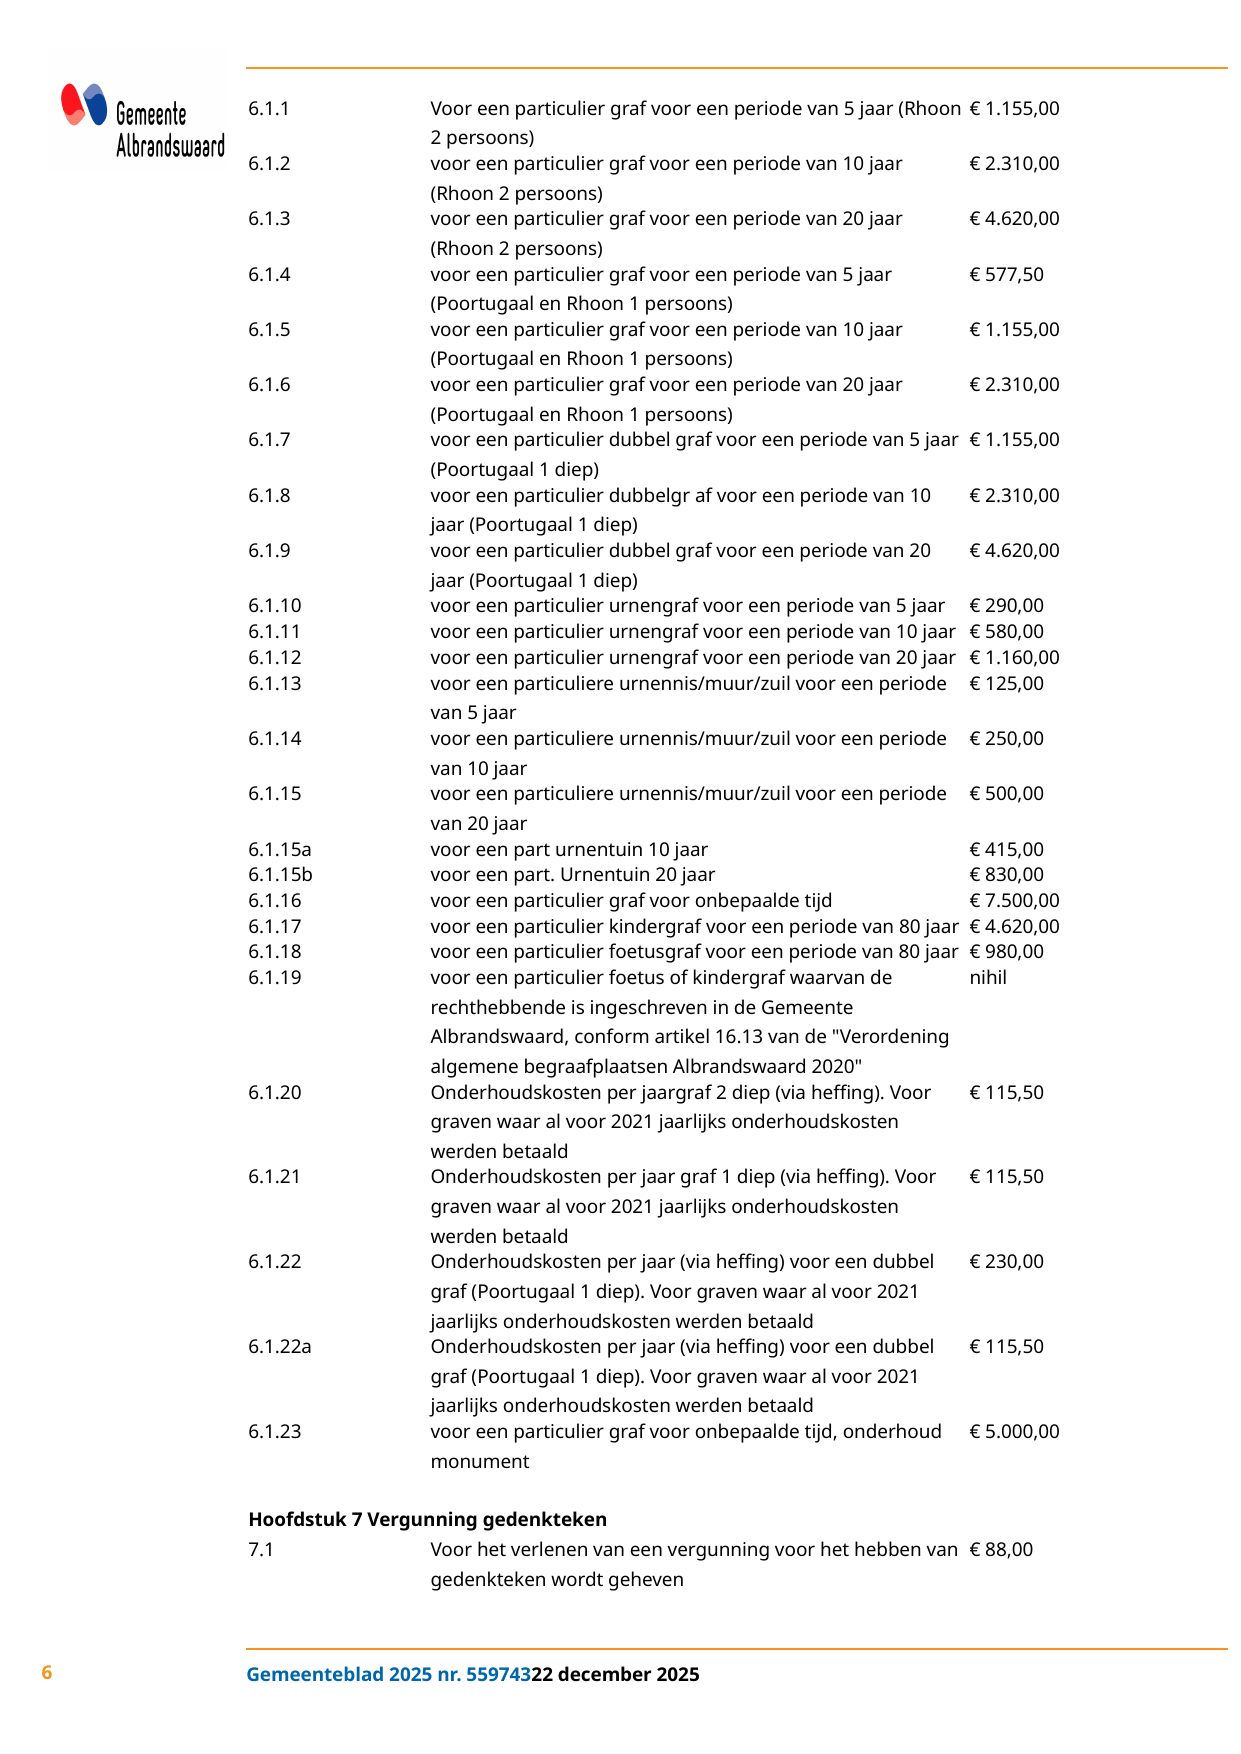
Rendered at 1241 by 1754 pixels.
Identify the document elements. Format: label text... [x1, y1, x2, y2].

table_cell voor een particulier graf voor een periode van 5 jaar (Poortugaal en Rhoon 1 persoons) [430, 261, 969, 316]
table_cell voor een particuliere urnennis/muur/zuil voor een periode van 10 jaar [430, 725, 969, 780]
table_cell voor een particulier graf voor een periode van 20 jaar (Poortugaal en Rhoon 1 persoons) [430, 371, 969, 427]
table_cell € 980,00 [969, 939, 1152, 964]
table_cell 6.1.15a [248, 836, 430, 861]
table_cell voor een particulier dubbel graf voor een periode van 20 jaar (Poortugaal 1 diep) [430, 537, 969, 593]
table_cell 6.1.6 [248, 371, 430, 427]
table_cell € 4.620,00 [969, 205, 1152, 261]
table_cell 6.1.11 [248, 618, 430, 644]
table_cell Onderhoudskosten per jaar (via heffing) voor een dubbel graf (Poortugaal 1 diep). Voor graven waar al voor 2021 jaarlijks onderhoudskosten werden betaald [430, 1249, 969, 1333]
table_cell € 115,50 [969, 1079, 1152, 1164]
table_cell voor een particulier foetus of kindergraf waarvan de rechthebbende is ingeschreven in de Gemeente Albrandswaard, conform artikel 16.13 van de "Verordening algemene begraafplaatsen Albrandswaard 2020" [430, 964, 969, 1079]
table_cell 6.1.9 [248, 537, 430, 593]
table_cell voor een particulier kindergraf voor een periode van 80 jaar [430, 913, 969, 939]
table_cell € 415,00 [969, 836, 1152, 861]
table_cell € 115,50 [969, 1164, 1152, 1249]
table_cell € 580,00 [969, 618, 1152, 644]
table_cell 6.1.10 [248, 593, 430, 618]
table_cell € 290,00 [969, 593, 1152, 618]
table_cell € 5.000,00 [969, 1419, 1152, 1474]
table_cell voor een particulier urnengraf voor een periode van 20 jaar [430, 644, 969, 670]
picture [41, 47, 231, 172]
table_cell voor een particulier dubbel graf voor een periode van 5 jaar (Poortugaal 1 diep) [430, 427, 969, 482]
table_cell 6.1.16 [248, 887, 430, 913]
table_cell € 2.310,00 [969, 371, 1152, 427]
table_cell voor een particulier graf voor een periode van 20 jaar (Rhoon 2 persoons) [430, 205, 969, 261]
table_cell € 125,00 [969, 670, 1152, 725]
table_cell voor een particulier graf voor een periode van 10 jaar (Poortugaal en Rhoon 1 persoons) [430, 316, 969, 371]
table_cell € 230,00 [969, 1249, 1152, 1333]
table_cell 6.1.15b [248, 861, 430, 887]
table_cell € 115,50 [969, 1334, 1152, 1418]
table_cell 6.1.3 [248, 205, 430, 261]
table_cell Voor een particulier graf voor een periode van 5 jaar (Rhoon 2 persoons) [430, 95, 969, 150]
text Hoofdstuk 7 Vergunning gedenkteken [248, 1507, 1152, 1532]
table_cell Onderhoudskosten per jaargraf 2 diep (via heffing). Voor graven waar al voor 2021 jaarlijks onderhoudskosten werden betaald [430, 1079, 969, 1164]
table_cell € 577,50 [969, 261, 1152, 316]
table_cell Onderhoudskosten per jaar (via heffing) voor een dubbel graf (Poortugaal 1 diep). Voor graven waar al voor 2021 jaarlijks onderhoudskosten werden betaald [430, 1334, 969, 1418]
table_cell € 4.620,00 [969, 913, 1152, 939]
table_cell € 7.500,00 [969, 887, 1152, 913]
table_cell nihil [969, 964, 1152, 1079]
table_cell € 1.155,00 [969, 316, 1152, 371]
table_cell € 2.310,00 [969, 150, 1152, 205]
table_cell Onderhoudskosten per jaar graf 1 diep (via heffing). Voor graven waar al voor 2021 jaarlijks onderhoudskosten werden betaald [430, 1164, 969, 1249]
table_cell voor een part. Urnentuin 20 jaar [430, 861, 969, 887]
table_cell voor een part urnentuin 10 jaar [430, 836, 969, 861]
table_cell 6.1.15 [248, 780, 430, 836]
table_cell 6.1.14 [248, 725, 430, 780]
table_cell 6.1.22a [248, 1334, 430, 1418]
table_cell voor een particuliere urnennis/muur/zuil voor een periode van 20 jaar [430, 780, 969, 836]
table_cell 6.1.4 [248, 261, 430, 316]
table_cell € 250,00 [969, 725, 1152, 780]
table_cell 6.1.1 [248, 95, 430, 150]
table_cell 6.1.8 [248, 482, 430, 537]
table_cell 6.1.22 [248, 1249, 430, 1333]
table_cell 6.1.5 [248, 316, 430, 371]
table_cell voor een particulier graf voor een periode van 10 jaar (Rhoon 2 persoons) [430, 150, 969, 205]
table_cell € 2.310,00 [969, 482, 1152, 537]
table_cell voor een particuliere urnennis/muur/zuil voor een periode van 5 jaar [430, 670, 969, 725]
table_cell 6.1.17 [248, 913, 430, 939]
table_cell € 4.620,00 [969, 537, 1152, 593]
table_cell € 1.155,00 [969, 95, 1152, 150]
table_cell voor een particulier urnengraf voor een periode van 10 jaar [430, 618, 969, 644]
table_cell 6.1.2 [248, 150, 430, 205]
table_cell 6.1.12 [248, 644, 430, 670]
table_cell 6.1.21 [248, 1164, 430, 1249]
table_cell voor een particulier graf voor onbepaalde tijd [430, 887, 969, 913]
table_cell 6.1.23 [248, 1419, 430, 1474]
table_cell € 830,00 [969, 861, 1152, 887]
table_cell € 1.160,00 [969, 644, 1152, 670]
table_cell voor een particulier urnengraf voor een periode van 5 jaar [430, 593, 969, 618]
table_cell 6.1.19 [248, 964, 430, 1079]
table_cell 6.1.13 [248, 670, 430, 725]
table_cell 6.1.20 [248, 1079, 430, 1164]
table_cell voor een particulier graf voor onbepaalde tijd, onderhoud monument [430, 1419, 969, 1474]
table_cell 6.1.18 [248, 939, 430, 964]
table_cell € 500,00 [969, 780, 1152, 836]
table_cell voor een particulier foetusgraf voor een periode van 80 jaar [430, 939, 969, 964]
table_header 7.1 [248, 1536, 430, 1592]
table_header Voor het verlenen van een vergunning voor het hebben van gedenkteken wordt geheven [430, 1536, 969, 1592]
table_cell € 1.155,00 [969, 427, 1152, 482]
table_cell 6.1.7 [248, 427, 430, 482]
table_cell voor een particulier dubbelgr af voor een periode van 10 jaar (Poortugaal 1 diep) [430, 482, 969, 537]
table_header € 88,00 [969, 1536, 1152, 1592]
